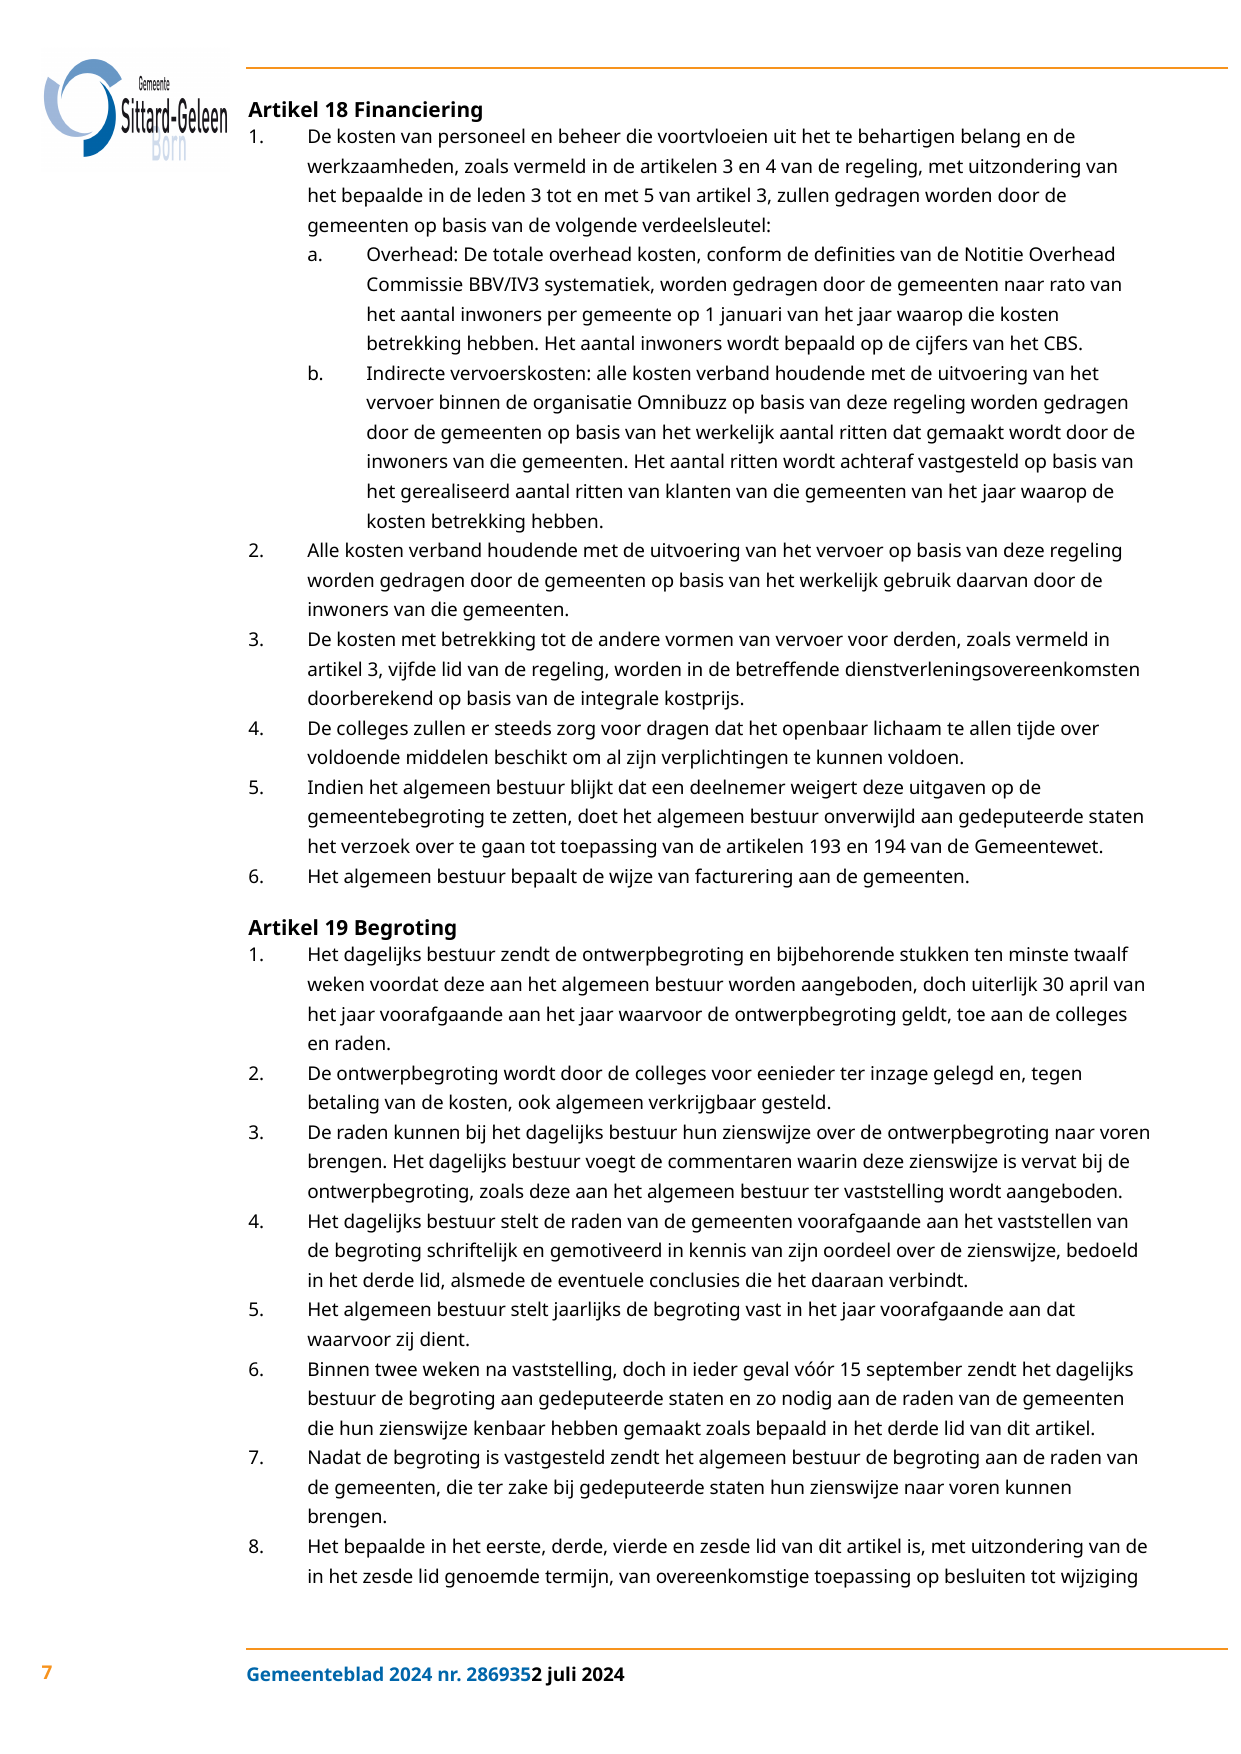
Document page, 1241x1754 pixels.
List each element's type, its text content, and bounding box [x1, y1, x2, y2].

list De ontwerpbegroting wordt door de colleges voor eenieder ter inzage gelegd en, tegen betaling van de kosten, ook algemeen verkrijgbaar gesteld. [248, 1060, 1152, 1115]
list Nadat de begroting is vastgesteld zendt het algemeen bestuur de begroting aan de raden van de gemeenten, die ter zake bij gedeputeerde staten hun zienswijze naar voren kunnen brengen. [248, 1444, 1152, 1529]
list Het algemeen bestuur stelt jaarlijks de begroting vast in het jaar voorafgaande aan dat waarvoor zij dient. [248, 1297, 1152, 1352]
list Het dagelijks bestuur zendt de ontwerpbegroting en bijbehorende stukken ten minste twaalf weken voordat deze aan het algemeen bestuur worden aangeboden, doch uiterlijk 30 april van het jaar voorafgaande aan het jaar waarvoor de ontwerpbegroting geldt, toe aan de colleges en raden. [248, 942, 1152, 1056]
list De raden kunnen bij het dagelijks bestuur hun zienswijze over de ontwerpbegroting naar voren brengen. Het dagelijks bestuur voegt de commentaren waarin deze zienswijze is vervat bij de ontwerpbegroting, zoals deze aan het algemeen bestuur ter vaststelling wordt aangeboden. [248, 1119, 1152, 1204]
list De kosten met betrekking tot de andere vormen van vervoer voor derden, zoals vermeld in artikel 3, vijfde lid van de regeling, worden in de betreffende dienstverleningsovereenkomsten doorberekend op basis van de integrale kostprijs. [248, 626, 1152, 711]
list Het bepaalde in het eerste, derde, vierde en zesde lid van dit artikel is, met uitzondering van de in het zesde lid genoemde termijn, van overeenkomstige toepassing op besluiten tot wijziging [248, 1533, 1152, 1589]
list Alle kosten verband houdende met de uitvoering van het vervoer op basis van deze regeling worden gedragen door de gemeenten op basis van het werkelijk gebruik daarvan door de inwoners van die gemeenten. [248, 537, 1152, 622]
list Het dagelijks bestuur stelt de raden van de gemeenten voorafgaande aan het vaststellen van de begroting schriftelijk en gemotiveerd in kennis van zijn oordeel over de zienswijze, bedoeld in het derde lid, alsmede de eventuele conclusies die het daaraan verbindt. [248, 1208, 1152, 1293]
list Indirecte vervoerskosten: alle kosten verband houdende met de uitvoering van het vervoer binnen de organisatie Omnibuzz op basis van deze regeling worden gedragen door de gemeenten op basis van het werkelijk aantal ritten dat gemaakt wordt door de inwoners van die gemeenten. Het aantal ritten wordt achteraf vastgesteld op basis van het gerealiseerd aantal ritten van klanten van die gemeenten van het jaar waarop de kosten betrekking hebben. [307, 360, 1152, 533]
list Indien het algemeen bestuur blijkt dat een deelnemer weigert deze uitgaven op de gemeentebegroting te zetten, doet het algemeen bestuur onverwijld aan gedeputeerde staten het verzoek over te gaan tot toepassing van de artikelen 193 en 194 van de Gemeentewet. [248, 774, 1152, 859]
picture [41, 47, 231, 172]
list Het algemeen bestuur bepaalt de wijze van facturering aan de gemeenten. [248, 863, 1152, 888]
list De colleges zullen er steeds zorg voor dragen dat het openbaar lichaam te allen tijde over voldoende middelen beschikt om al zijn verplichtingen te kunnen voldoen. [248, 715, 1152, 770]
list Overhead: De totale overhead kosten, conform de definities van de Notitie Overhead Commissie BBV/IV3 systematiek, worden gedragen door de gemeenten naar rato van het aantal inwoners per gemeente op 1 januari van het jaar waarop die kosten betrekking hebben. Het aantal inwoners wordt bepaald op de cijfers van het CBS. [307, 242, 1152, 356]
text Artikel 19 Begroting [248, 913, 1152, 942]
list Binnen twee weken na vaststelling, doch in ieder geval vóór 15 september zendt het dagelijks bestuur de begroting aan gedeputeerde staten en zo nodig aan de raden van de gemeenten die hun zienswijze kenbaar hebben gemaakt zoals bepaald in het derde lid van dit artikel. [248, 1356, 1152, 1441]
list De kosten van personeel en beheer die voortvloeien uit het te behartigen belang en de werkzaamheden, zoals vermeld in de artikelen 3 en 4 van de regeling, met uitzondering van het bepaalde in de leden 3 tot en met 5 van artikel 3, zullen gedragen worden door de gemeenten op basis van de volgende verdeelsleutel: [248, 123, 1152, 238]
text Artikel 18 Financiering [248, 95, 1152, 123]
